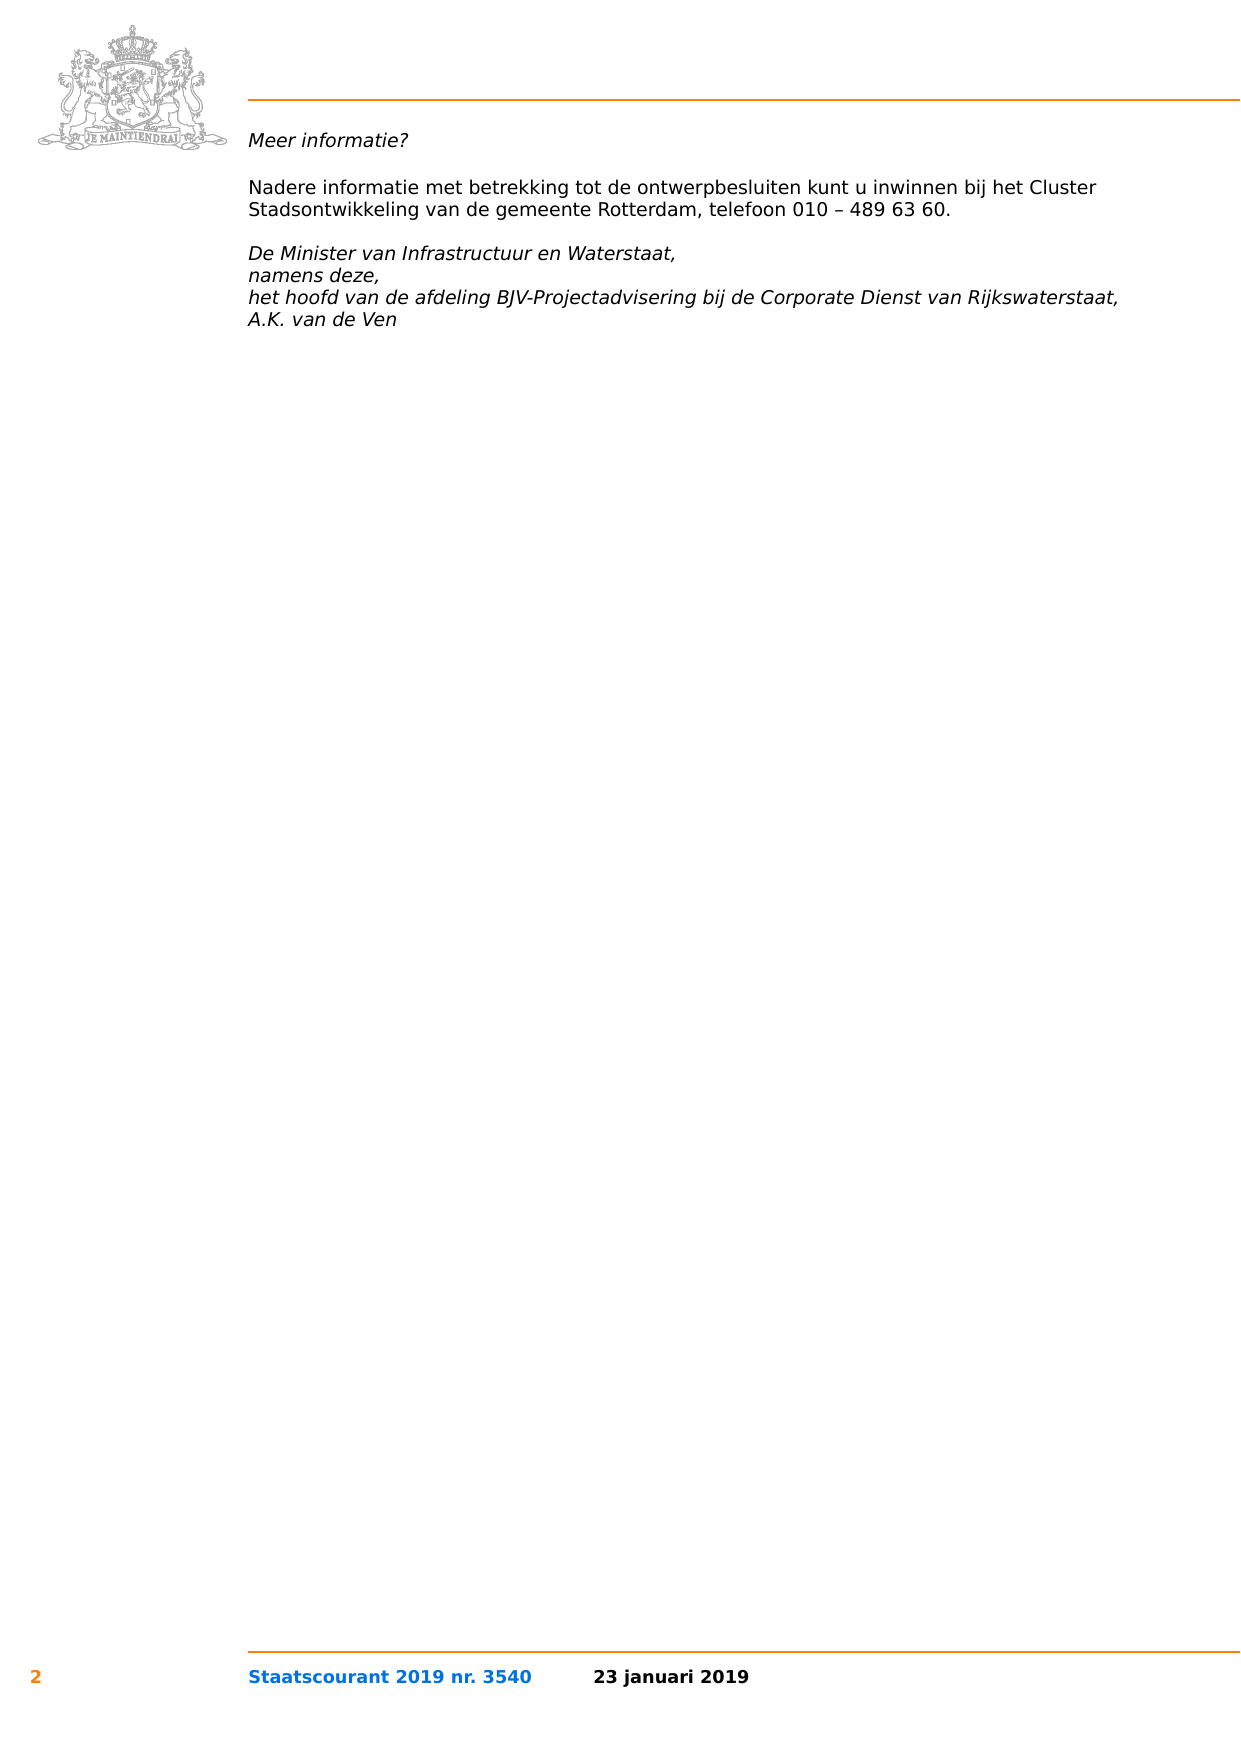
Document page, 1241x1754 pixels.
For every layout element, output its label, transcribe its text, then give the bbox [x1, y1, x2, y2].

subtitle Meer informatie? [248, 130, 1163, 152]
text De Minister van Infrastructuur en Waterstaat, namens deze, het hoofd van de afdeling BJV-Projectadvisering bij de Corporate Dienst van Rijkswaterstaat, A.K. van de Ven [248, 243, 1163, 331]
text Nadere informatie met betrekking tot de ontwerpbesluiten kunt u inwinnen bij het Cluster Stadsontwikkeling van de gemeente Rotterdam, telefoon 010 – 489 63 60. [248, 177, 1163, 221]
picture [38, 25, 227, 150]
